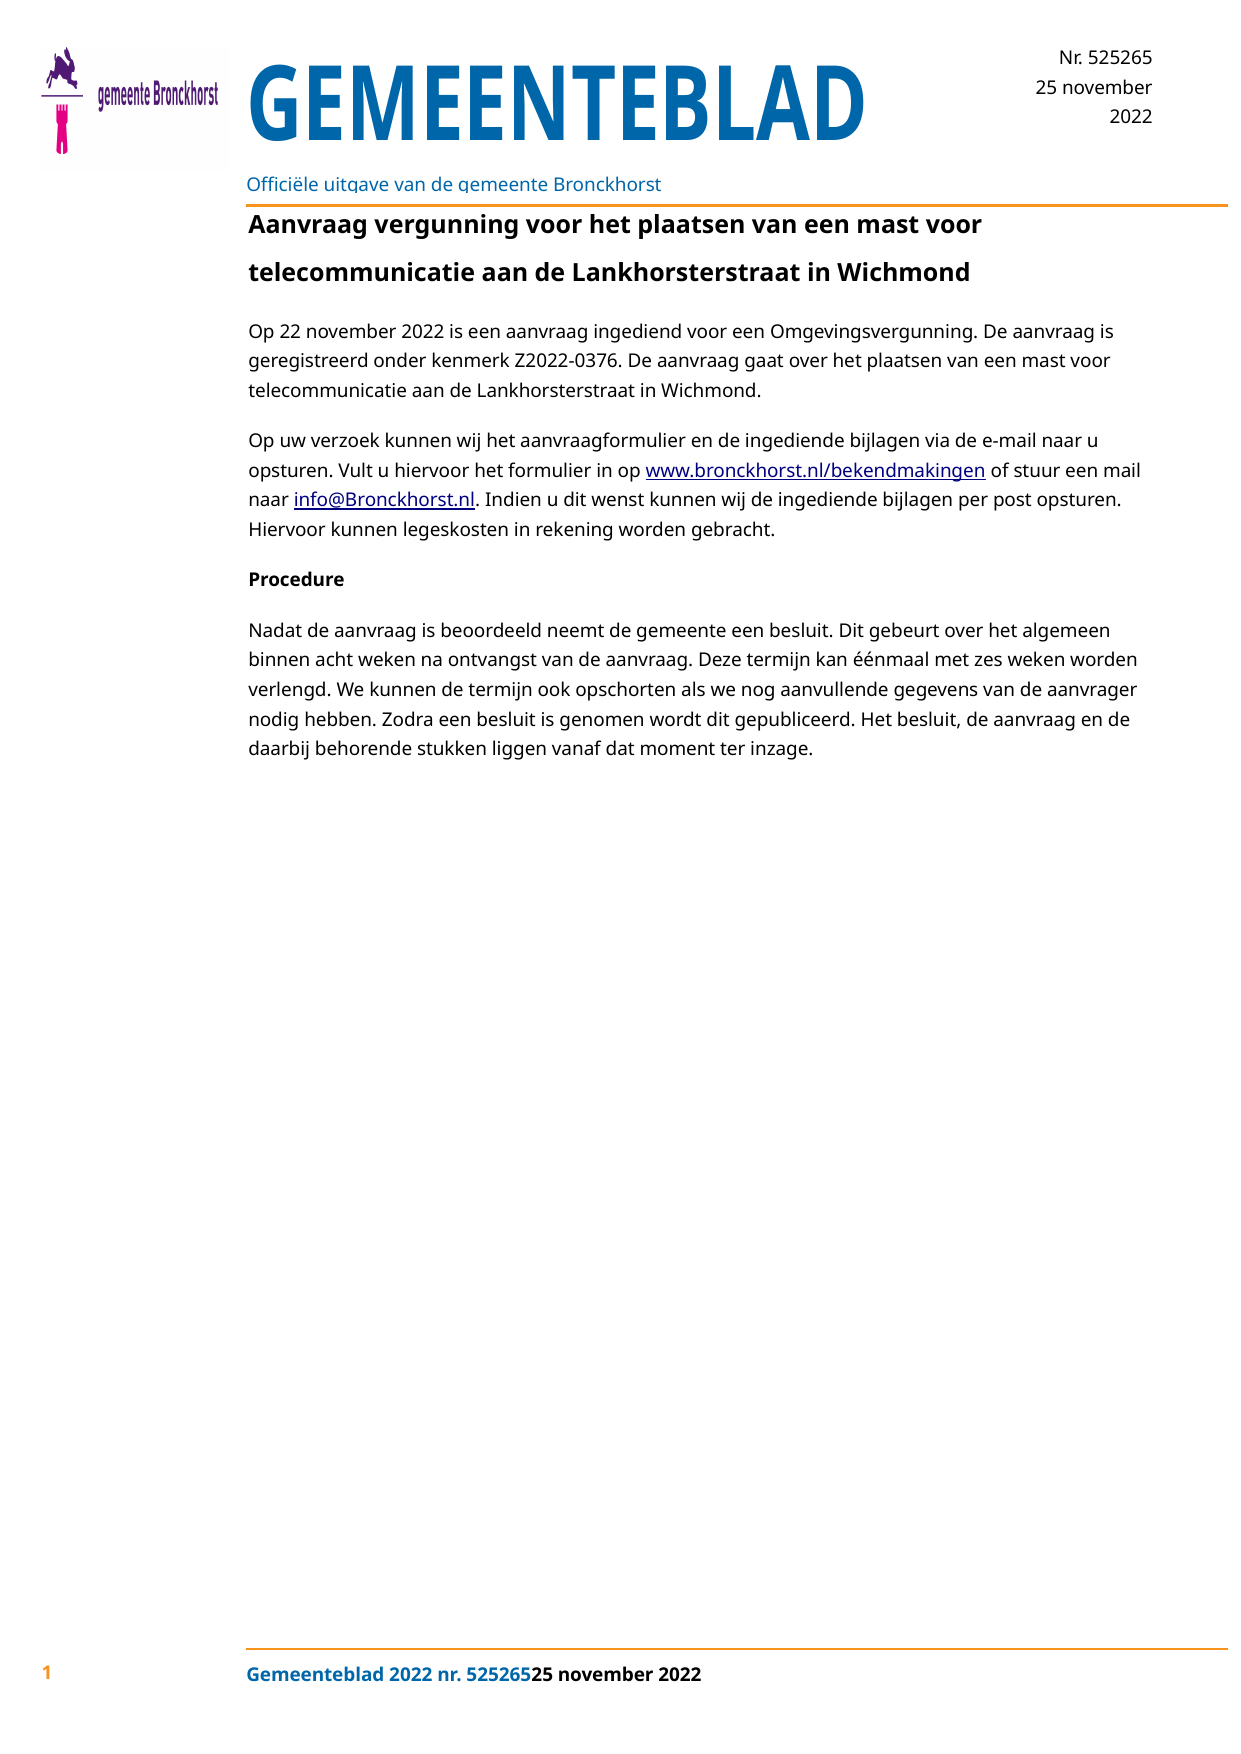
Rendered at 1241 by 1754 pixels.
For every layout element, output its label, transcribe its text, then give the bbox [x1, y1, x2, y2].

picture [41, 47, 231, 172]
text Op uw verzoek kunnen wij het aanvraagformulier en de ingediende bijlagen via de e-mail naar u opsturen. Vult u hiervoor het formulier in op www.bronckhorst.nl/bekendmakingen of stuur een mail naar info@Bronckhorst.nl. Indien u dit wenst kunnen wij de ingediende bijlagen per post opsturen. Hiervoor kunnen legeskosten in rekening worden gebracht. [248, 427, 1152, 542]
text Nadat de aanvraag is beoordeeld neemt de gemeente een besluit. Dit gebeurt over het algemeen binnen acht weken na ontvangst van de aanvraag. Deze termijn kan éénmaal met zes weken worden verlengd. We kunnen de termijn ook opschorten als we nog aanvullende gegevens van de aanvrager nodig hebben. Zodra een besluit is genomen wordt dit gepubliceerd. Het besluit, de aanvraag en de daarbij behorende stukken liggen vanaf dat moment ter inzage. [248, 617, 1152, 761]
text Aanvraag vergunning voor het plaatsen van een mast voor telecommunicatie aan de Lankhorsterstraat in Wichmond [248, 207, 1152, 288]
text Procedure [248, 567, 1152, 592]
text Op 22 november 2022 is een aanvraag ingediend voor een Omgevingsvergunning. De aanvraag is geregistreerd onder kenmerk Z2022-0376. De aanvraag gaat over het plaatsen van een mast voor telecommunicatie aan de Lankhorsterstraat in Wichmond. [248, 318, 1152, 403]
